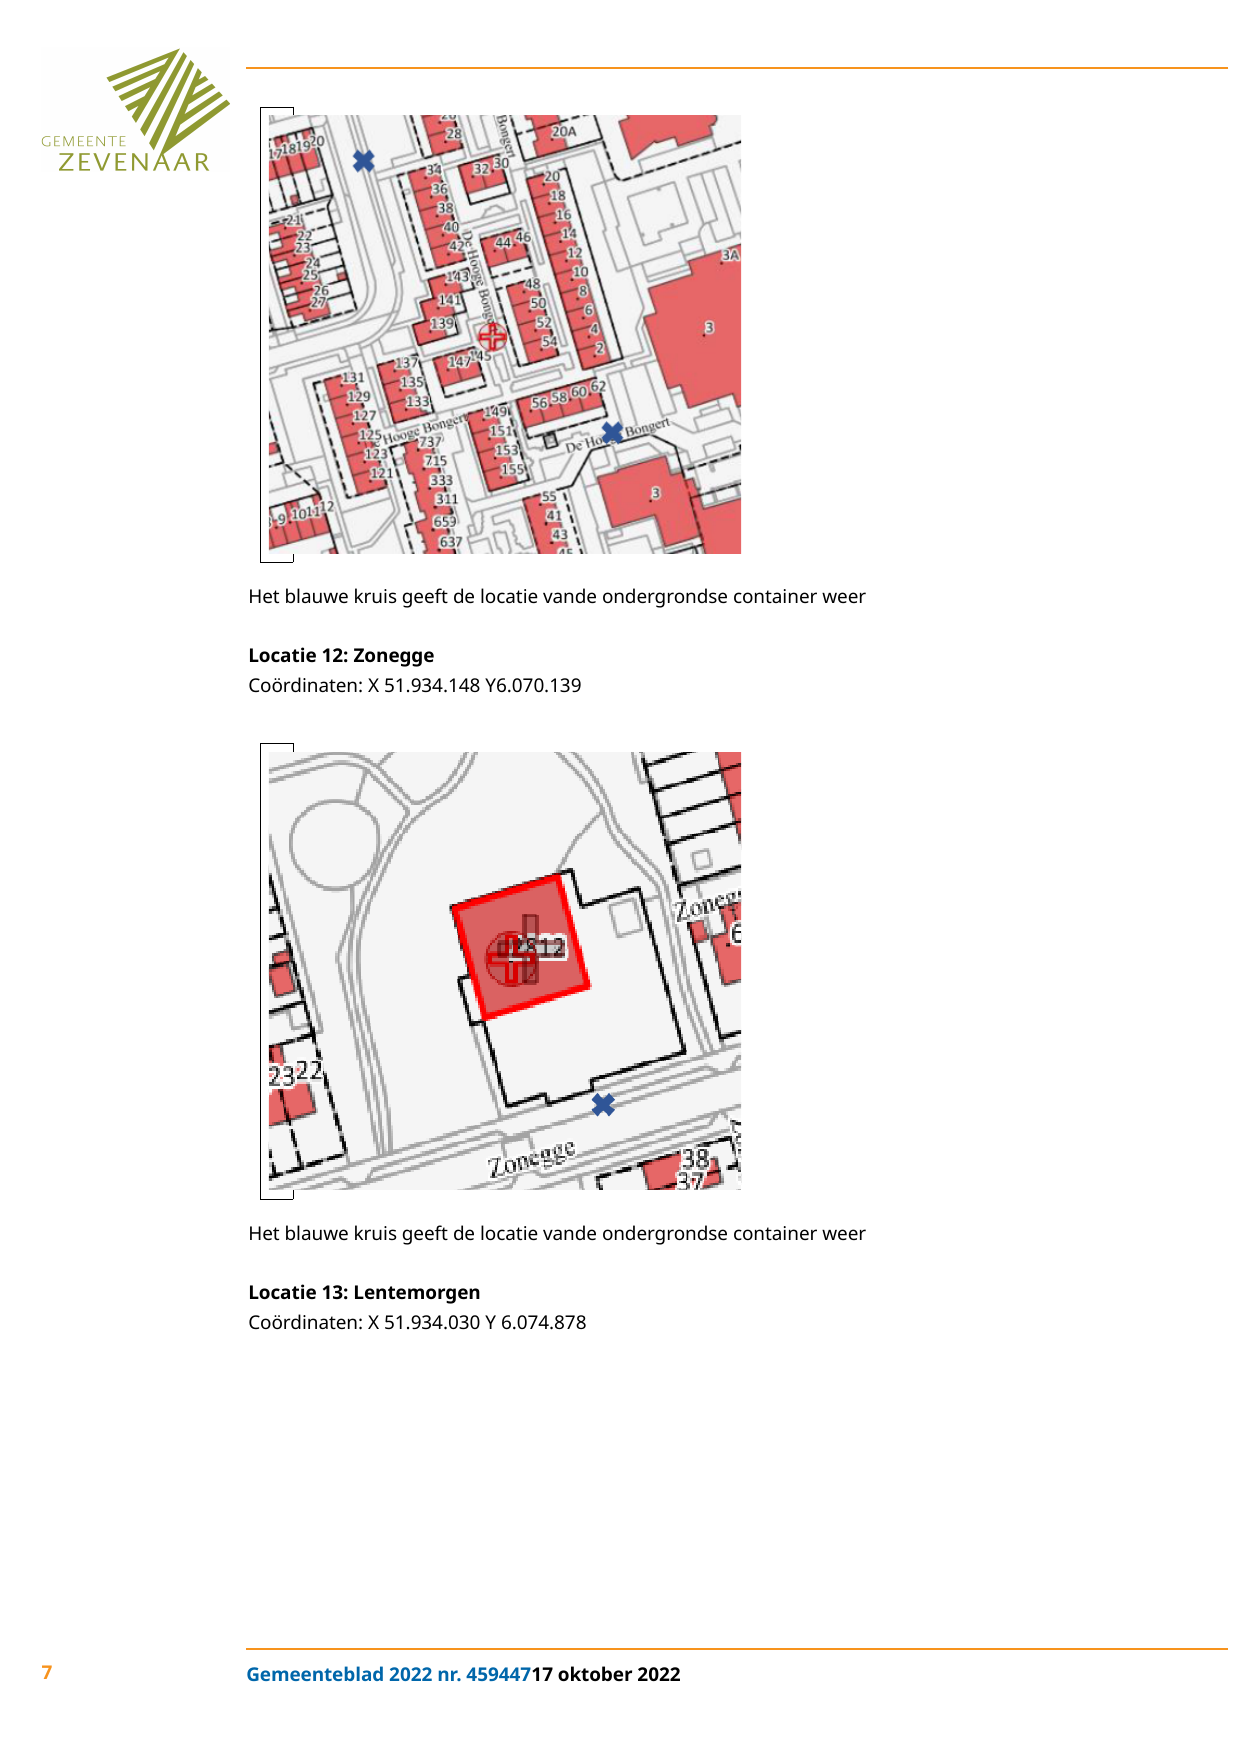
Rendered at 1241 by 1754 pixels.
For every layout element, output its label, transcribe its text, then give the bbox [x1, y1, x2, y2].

text Coördinaten: X 51.934.030 Y 6.074.878 [248, 1309, 1152, 1335]
text Locatie 13: Lentemorgen [248, 1279, 1152, 1305]
picture [268, 115, 742, 554]
text Het blauwe kruis geeft de locatie vande ondergrondse container weer [248, 1220, 1152, 1246]
text Het blauwe kruis geeft de locatie vande ondergrondse container weer [248, 583, 1152, 609]
text Coördinaten: X 51.934.148 Y6.070.139 [248, 672, 1152, 698]
picture [41, 47, 231, 172]
picture [268, 752, 742, 1190]
text Locatie 12: Zonegge [248, 643, 1152, 668]
